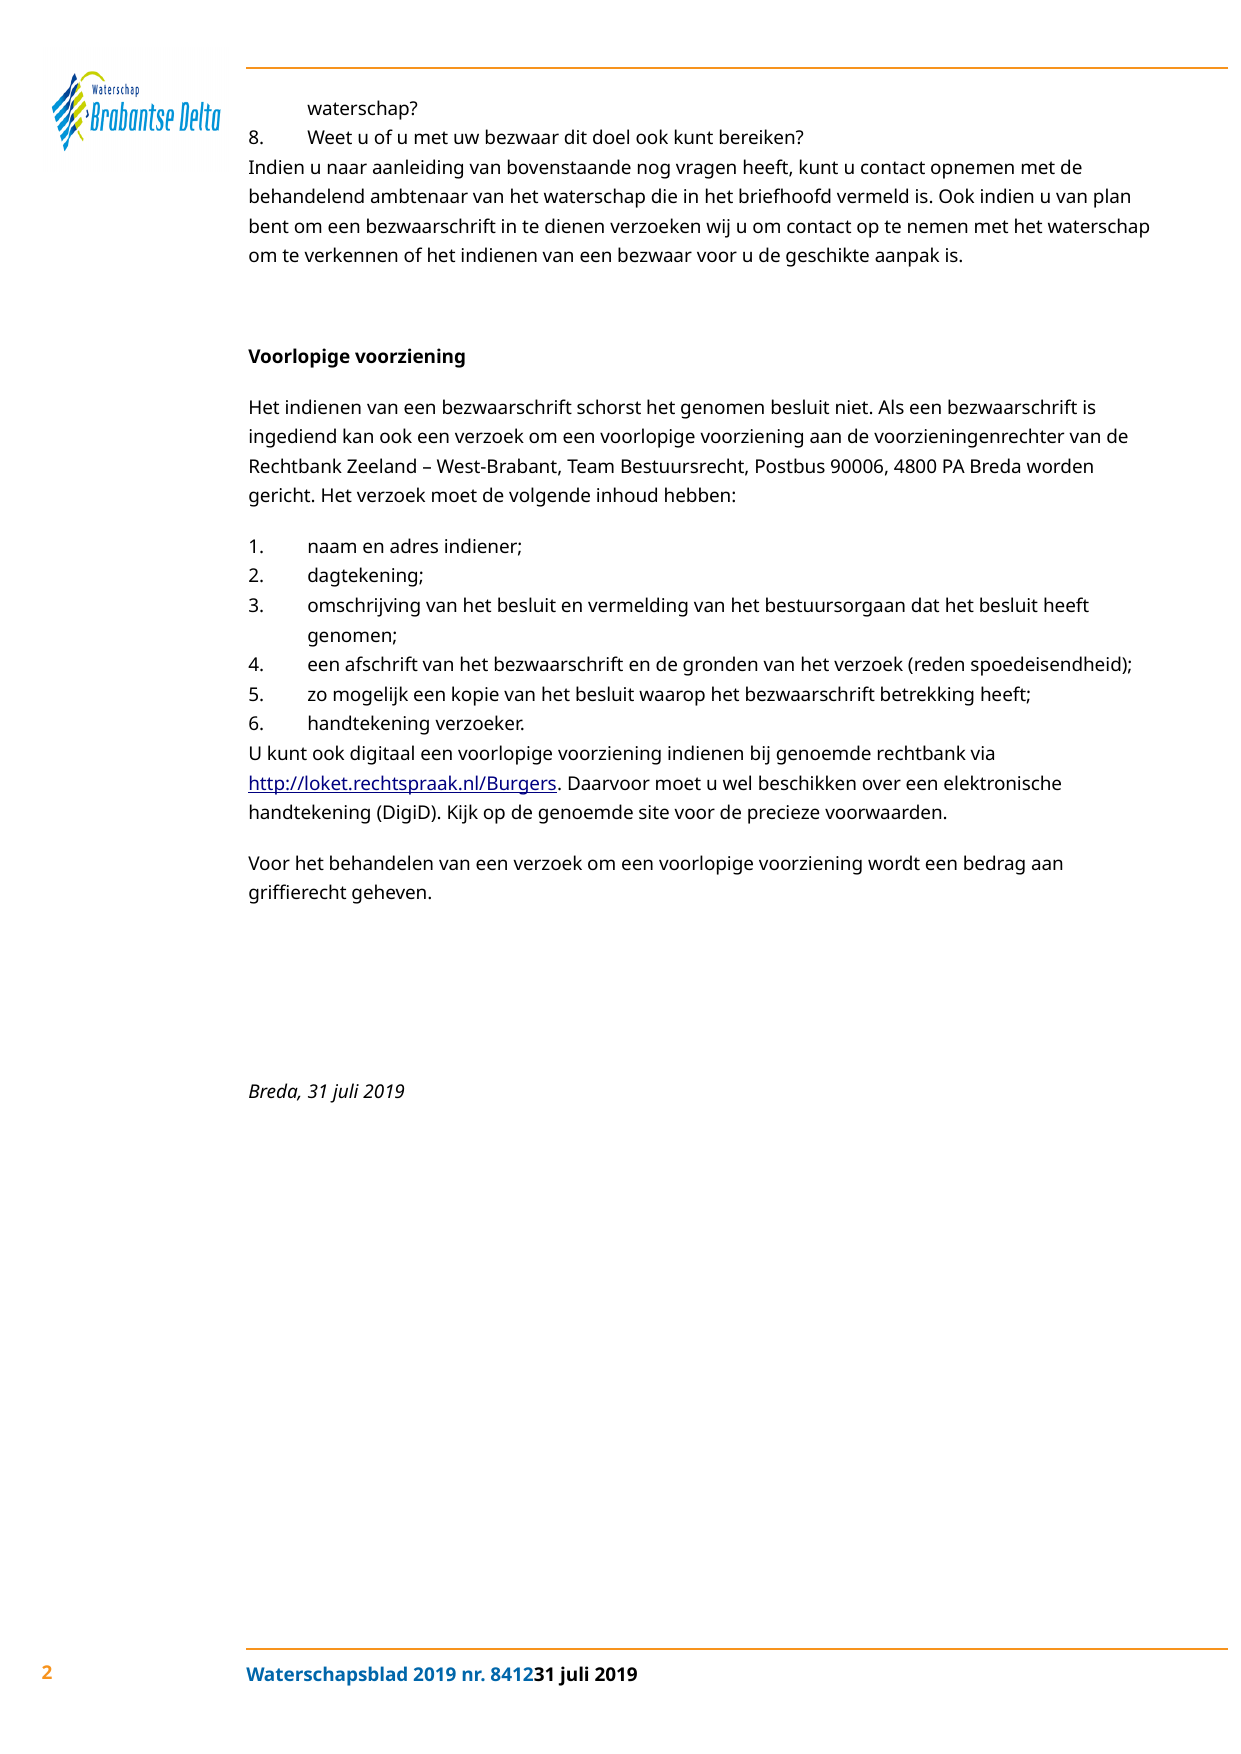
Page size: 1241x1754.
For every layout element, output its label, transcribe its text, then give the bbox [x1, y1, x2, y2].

text Het indienen van een bezwaarschrift schorst het genomen besluit niet. Als een bezwaarschrift is ingediend kan ook een verzoek om een voorlopige voorziening aan de voorzieningenrechter van de Rechtbank Zeeland – West-Brabant, Team Bestuursrecht, Postbus 90006, 4800 PA Breda worden gericht. Het verzoek moet de volgende inhoud hebben: [248, 394, 1152, 508]
list naam en adres indiener; [248, 533, 1152, 559]
picture [41, 47, 231, 172]
text Voor het behandelen van een verzoek om een voorlopige voorziening wordt een bedrag aan griffierecht geheven. [248, 850, 1152, 905]
list handtekening verzoeker. [248, 711, 1152, 736]
list waterschap? [248, 95, 1152, 121]
list dagtekening; [248, 563, 1152, 588]
text Voorlopige voorziening [248, 343, 1152, 369]
text U kunt ook digitaal een voorlopige voorziening indienen bij genoemde rechtbank via http://loket.rechtspraak.nl/Burgers. Daarvoor moet u wel beschikken over een elektronische handtekening (DigiD). Kijk op de genoemde site voor de precieze voorwaarden. [248, 740, 1152, 825]
list Weet u of u met uw bezwaar dit doel ook kunt bereiken? [248, 124, 1152, 150]
list omschrijving van het besluit en vermelding van het bestuursorgaan dat het besluit heeft genomen; [248, 592, 1152, 648]
text Breda, 31 juli 2019 [248, 1078, 1152, 1104]
text Indien u naar aanleiding van bovenstaande nog vragen heeft, kunt u contact opnemen met de behandelend ambtenaar van het waterschap die in het briefhoofd vermeld is. Ook indien u van plan bent om een bezwaarschrift in te dienen verzoeken wij u om contact op te nemen met het waterschap om te verkennen of het indienen van een bezwaar voor u de geschikte aanpak is. [248, 154, 1152, 268]
list zo mogelijk een kopie van het besluit waarop het bezwaarschrift betrekking heeft; [248, 681, 1152, 707]
list een afschrift van het bezwaarschrift en de gronden van het verzoek (reden spoedeisendheid); [248, 651, 1152, 677]
